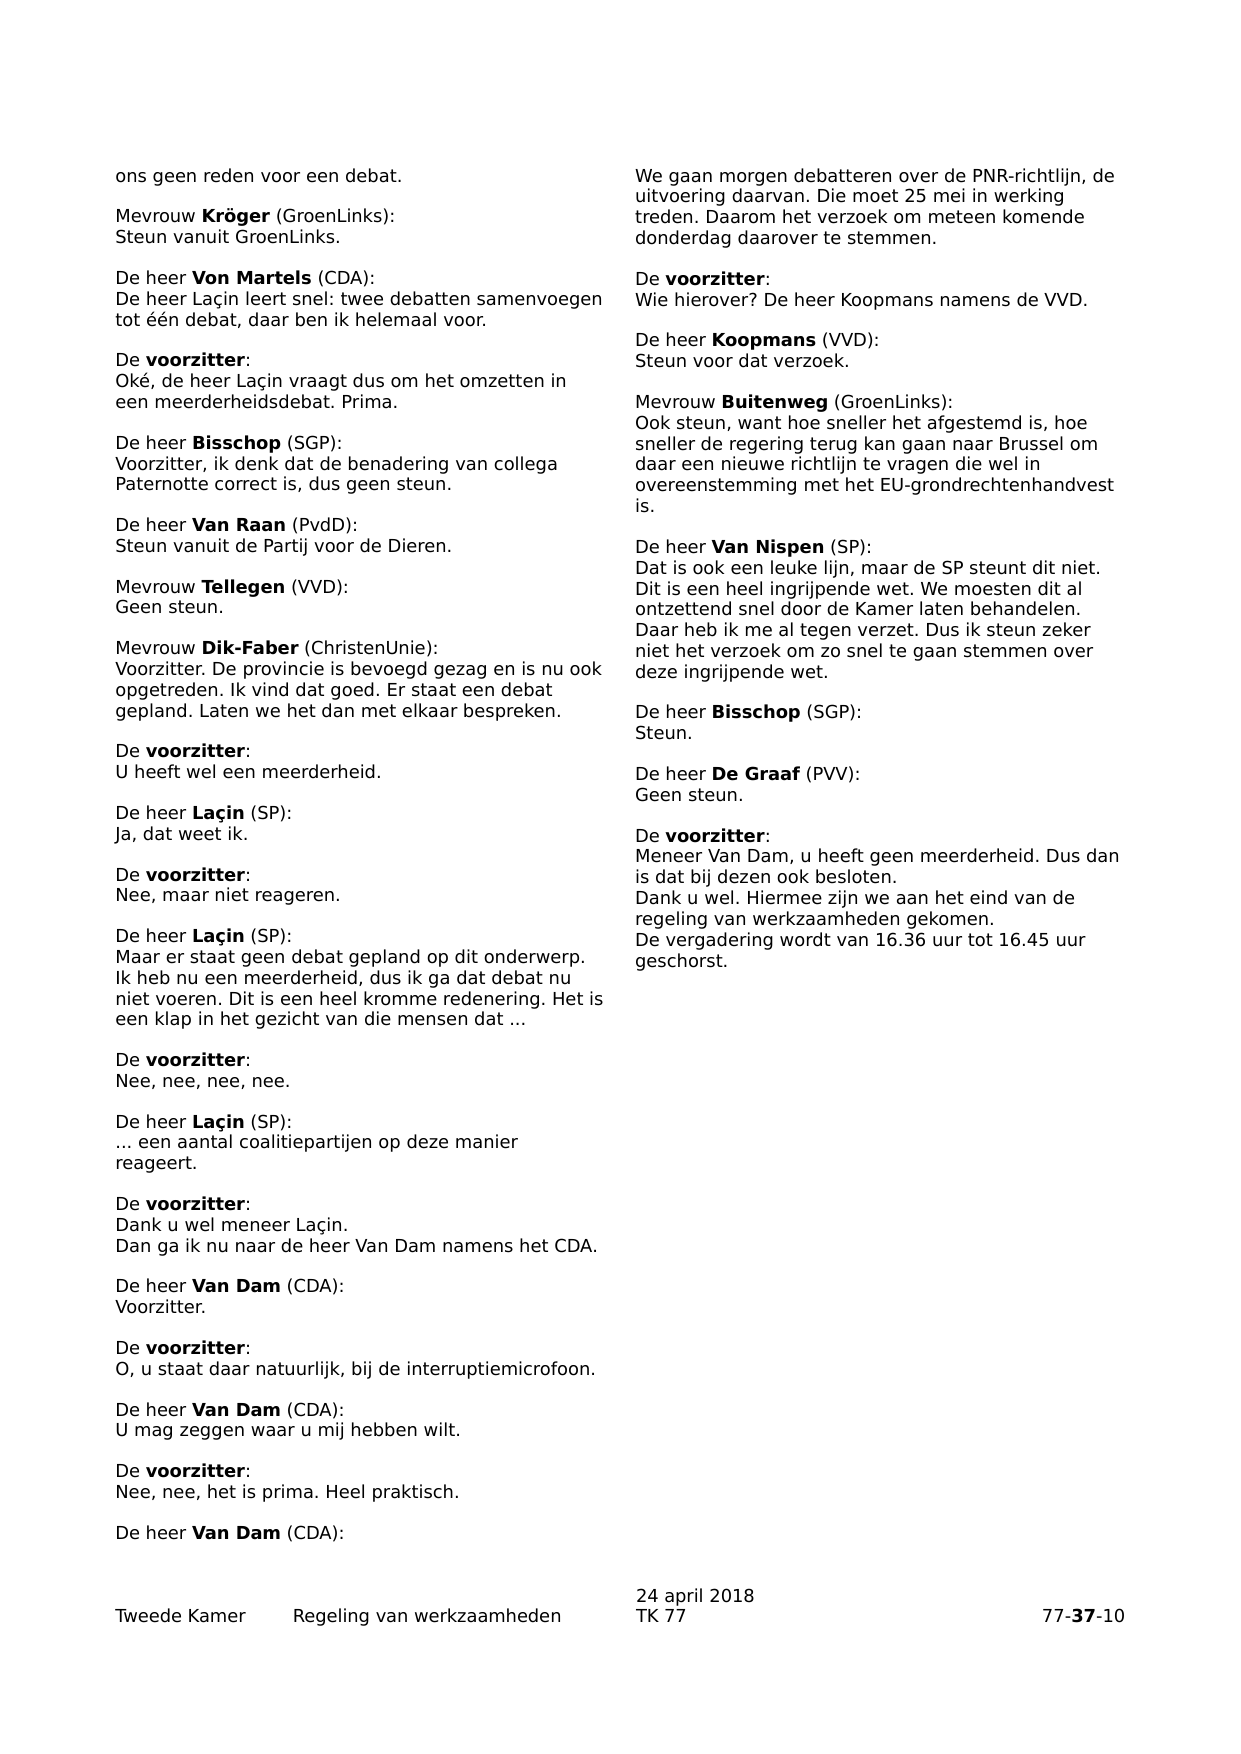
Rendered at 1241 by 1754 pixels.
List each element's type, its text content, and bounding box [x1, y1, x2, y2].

text De voorzitter: [115, 1194, 605, 1215]
text Steun. [635, 723, 1125, 744]
text De heer Bisschop (SGP): [635, 702, 1125, 723]
text Steun voor dat verzoek. [635, 351, 1125, 372]
text De voorzitter: [115, 1338, 605, 1359]
text Oké, de heer Laçin vraagt dus om het omzetten in een meerderheidsdebat. Prima. [115, 371, 605, 412]
text De voorzitter: [115, 1050, 605, 1071]
text Geen steun. [635, 785, 1125, 806]
text Mevrouw Kröger (GroenLinks): [115, 206, 605, 227]
text De heer Bisschop (SGP): [115, 432, 605, 453]
text Voorzitter. [115, 1297, 605, 1318]
text De vergadering wordt van 16.36 uur tot 16.45 uur geschorst. [635, 929, 1125, 971]
text De heer Laçin (SP): [115, 803, 605, 823]
text De heer Van Raan (PvdD): [115, 515, 605, 536]
text Dan ga ik nu naar de heer Van Dam namens het CDA. [115, 1236, 605, 1256]
text Steun vanuit de Partij voor de Dieren. [115, 536, 605, 556]
text Nee, nee, het is prima. Heel praktisch. [115, 1482, 605, 1503]
text Steun vanuit GroenLinks. [115, 227, 605, 248]
text Dank u wel meneer Laçin. [115, 1215, 605, 1236]
text Mevrouw Buitenweg (GroenLinks): [635, 392, 1125, 412]
text De voorzitter: [115, 350, 605, 371]
text Mevrouw Dik-Faber (ChristenUnie): [115, 638, 605, 659]
text De heer Laçin (SP): [115, 926, 605, 947]
text Dat is ook een leuke lijn, maar de SP steunt dit niet. Dit is een heel ingrijpende wet. We moesten dit al ontzettend snel door de Kamer laten behandelen. Daar heb ik me al tegen verzet. Dus ik steun zeker niet het verzoek om zo snel te gaan stemmen over deze ingrijpende wet. [635, 557, 1125, 682]
text De voorzitter: [115, 1461, 605, 1482]
text ons geen reden voor een debat. [115, 165, 605, 186]
text De heer De Graaf (PVV): [635, 764, 1125, 785]
text De voorzitter: [115, 864, 605, 885]
text De heer Van Dam (CDA): [115, 1276, 605, 1297]
text Dank u wel. Hiermee zijn we aan het eind van de regeling van werkzaamheden gekomen. [635, 888, 1125, 929]
text Nee, maar niet reageren. [115, 885, 605, 906]
text Voorzitter. De provincie is bevoegd gezag en is nu ook opgetreden. Ik vind dat goed. Er staat een debat gepland. Laten we het dan met elkaar bespreken. [115, 659, 605, 721]
text De heer Koopmans (VVD): [635, 330, 1125, 351]
text De voorzitter: [635, 269, 1125, 289]
text Geen steun. [115, 597, 605, 618]
text Nee, nee, nee, nee. [115, 1071, 605, 1092]
text De heer Von Martels (CDA): [115, 268, 605, 288]
text Maar er staat geen debat gepland op dit onderwerp. Ik heb nu een meerderheid, dus ik ga dat debat nu niet voeren. Dit is een heel kromme redenering. Het is een klap in het gezicht van die mensen dat ... [115, 947, 605, 1030]
text De voorzitter: [635, 826, 1125, 846]
text De heer Van Nispen (SP): [635, 537, 1125, 557]
text U heeft wel een meerderheid. [115, 762, 605, 783]
text We gaan morgen debatteren over de PNR-richtlijn, de uitvoering daarvan. Die moet 25 mei in werking treden. Daarom het verzoek om meteen komende donderdag daarover te stemmen. [635, 165, 1125, 249]
text De voorzitter: [115, 741, 605, 762]
text ... een aantal coalitiepartijen op deze manier reageert. [115, 1132, 605, 1174]
text De heer Laçin (SP): [115, 1112, 605, 1132]
text O, u staat daar natuurlijk, bij de interruptiemicrofoon. [115, 1359, 605, 1379]
text U mag zeggen waar u mij hebben wilt. [115, 1420, 605, 1441]
text De heer Van Dam (CDA): [115, 1399, 605, 1420]
text De heer Van Dam (CDA): [115, 1523, 605, 1543]
text Ja, dat weet ik. [115, 823, 605, 844]
text Mevrouw Tellegen (VVD): [115, 576, 605, 597]
text Voorzitter, ik denk dat de benadering van collega Paternotte correct is, dus geen steun. [115, 453, 605, 495]
text Meneer Van Dam, u heeft geen meerderheid. Dus dan is dat bij dezen ook besloten. [635, 846, 1125, 888]
text Wie hierover? De heer Koopmans namens de VVD. [635, 289, 1125, 310]
text De heer Laçin leert snel: twee debatten samenvoegen tot één debat, daar ben ik helemaal voor. [115, 288, 605, 330]
text Ook steun, want hoe sneller het afgestemd is, hoe sneller de regering terug kan gaan naar Brussel om daar een nieuwe richtlijn te vragen die wel in overeenstemming met het EU-grondrechtenhandvest is. [635, 412, 1125, 517]
